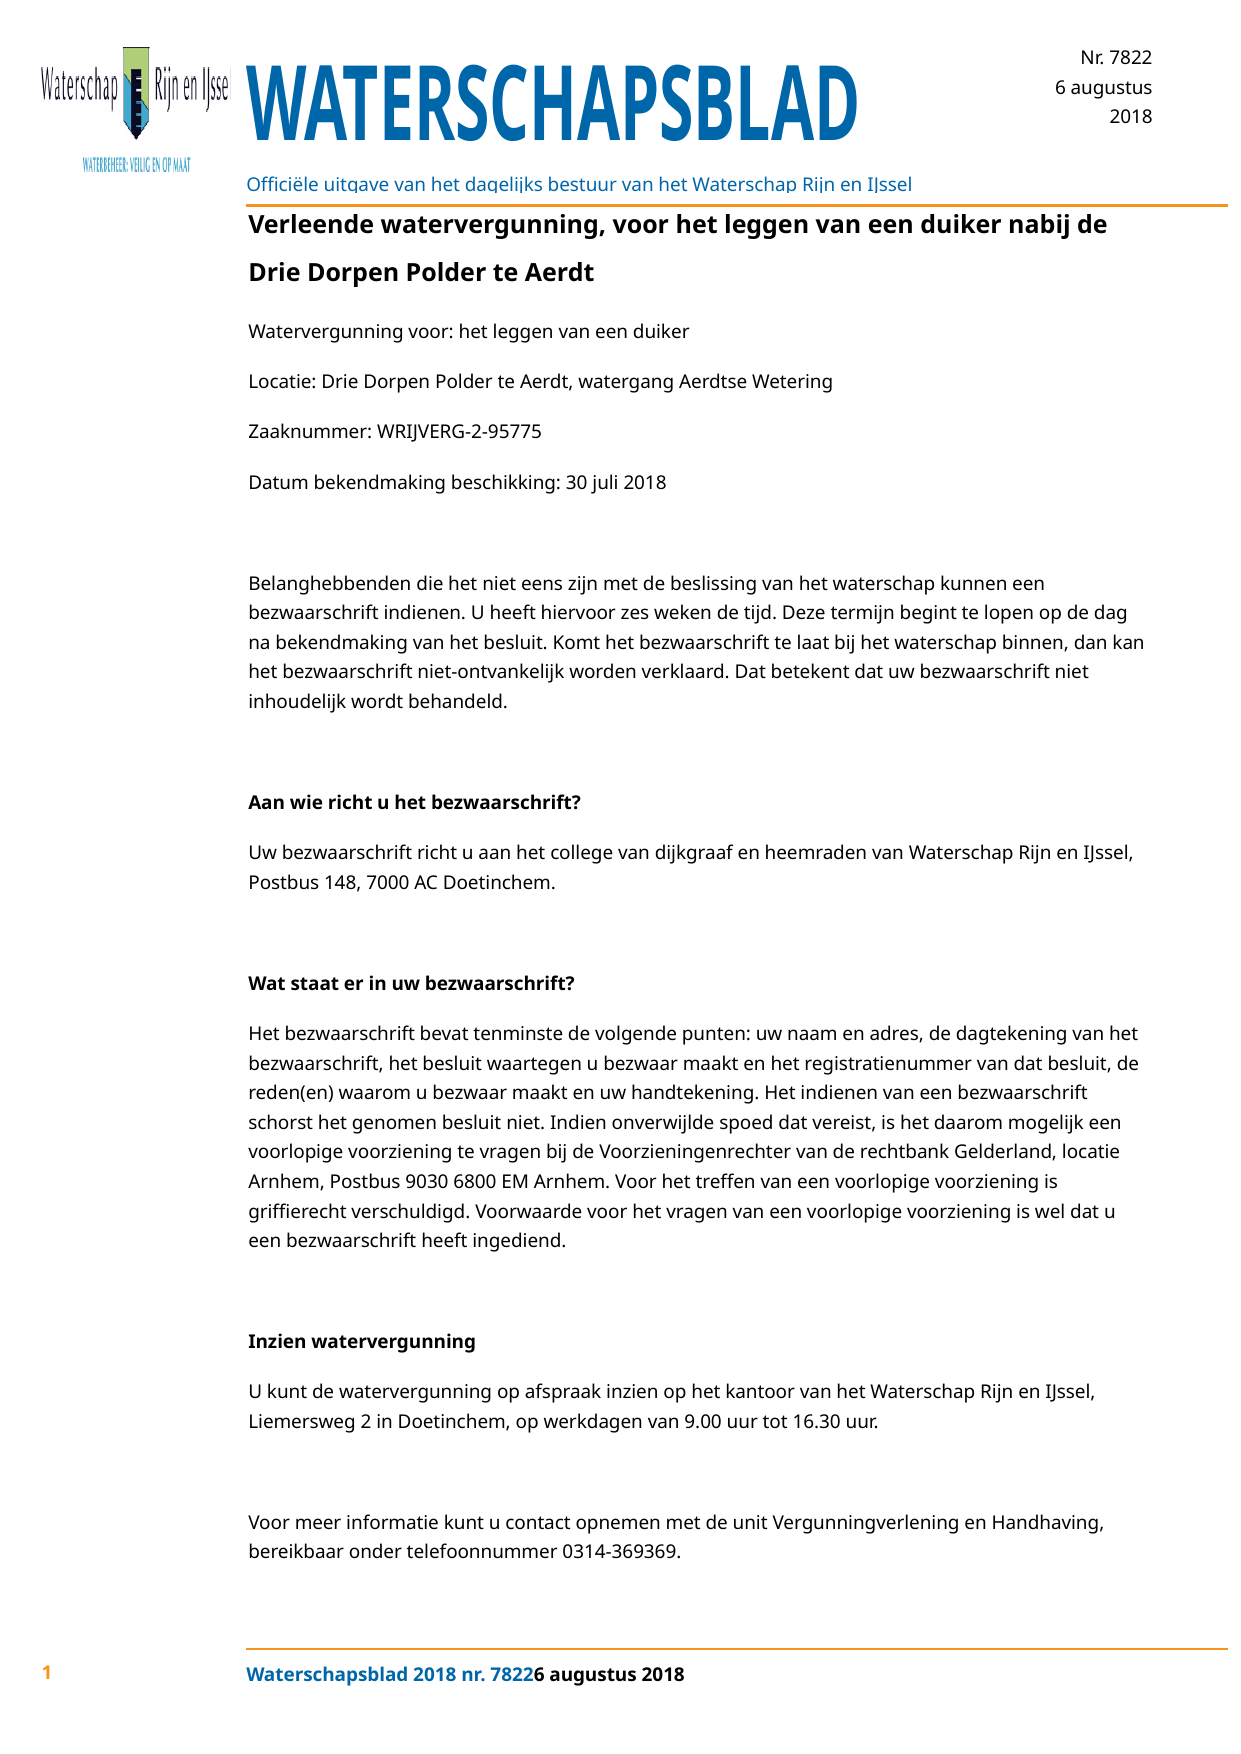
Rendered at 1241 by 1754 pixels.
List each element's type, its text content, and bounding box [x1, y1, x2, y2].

text U kunt de watervergunning op afspraak inzien op het kantoor van het Waterschap Rijn en IJssel, Liemersweg 2 in Doetinchem, op werkdagen van 9.00 uur tot 16.30 uur. [248, 1379, 1152, 1434]
text Uw bezwaarschrift richt u aan het college van dijkgraaf en heemraden van Waterschap Rijn en IJssel, Postbus 148, 7000 AC Doetinchem. [248, 839, 1152, 895]
text Wat staat er in uw bezwaarschrift? [248, 970, 1152, 996]
text Locatie: Drie Dorpen Polder te Aerdt, watergang Aerdtse Wetering [248, 368, 1152, 394]
text Belanghebbenden die het niet eens zijn met de beslissing van het waterschap kunnen een bezwaarschrift indienen. U heeft hiervoor zes weken de tijd. Deze termijn begint te lopen op de dag na bekendmaking van het besluit. Komt het bezwaarschrift te laat bij het waterschap binnen, dan kan het bezwaarschrift niet-ontvankelijk worden verklaard. Dat betekent dat uw bezwaarschrift niet inhoudelijk wordt behandeld. [248, 570, 1152, 714]
text Voor meer informatie kunt u contact opnemen met de unit Vergunningverlening en Handhaving, bereikbaar onder telefoonnummer 0314-369369. [248, 1509, 1152, 1564]
text Verleende watervergunning, voor het leggen van een duiker nabij de Drie Dorpen Polder te Aerdt [248, 207, 1152, 288]
text Datum bekendmaking beschikking: 30 juli 2018 [248, 469, 1152, 495]
text Watervergunning voor: het leggen van een duiker [248, 318, 1152, 344]
text Inzien watervergunning [248, 1328, 1152, 1354]
picture [41, 47, 231, 172]
text Het bezwaarschrift bevat tenminste de volgende punten: uw naam en adres, de dagtekening van het bezwaarschrift, het besluit waartegen u bezwaar maakt en het registratienummer van dat besluit, de reden(en) waarom u bezwaar maakt en uw handtekening. Het indienen van een bezwaarschrift schorst het genomen besluit niet. Indien onverwijlde spoed dat vereist, is het daarom mogelijk een voorlopige voorziening te vragen bij de Voorzieningenrechter van de rechtbank Gelderland, locatie Arnhem, Postbus 9030 6800 EM Arnhem. Voor het treffen van een voorlopige voorziening is griffierecht verschuldigd. Voorwaarde voor het vragen van een voorlopige voorziening is wel dat u een bezwaarschrift heeft ingediend. [248, 1020, 1152, 1253]
text Zaaknummer: WRIJVERG-2-95775 [248, 419, 1152, 444]
text Aan wie richt u het bezwaarschrift? [248, 789, 1152, 815]
